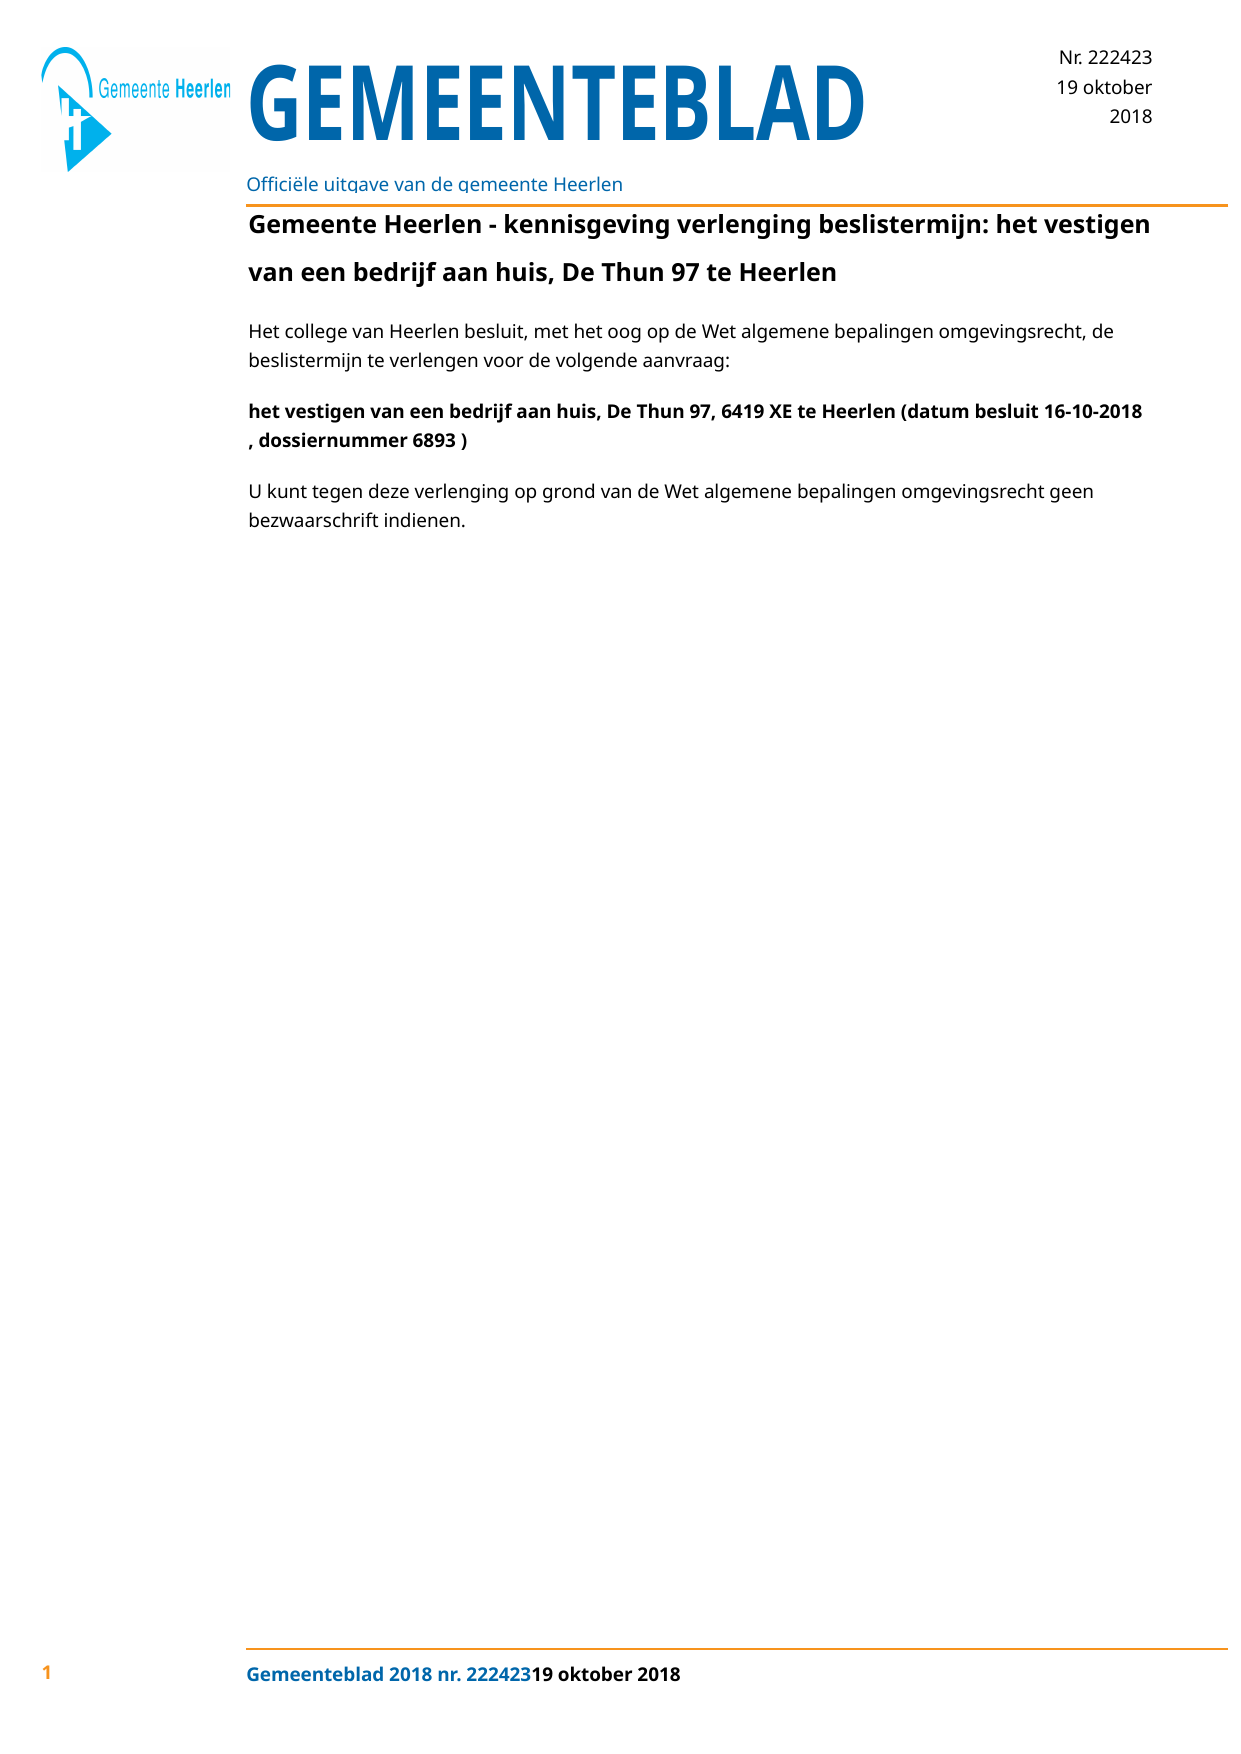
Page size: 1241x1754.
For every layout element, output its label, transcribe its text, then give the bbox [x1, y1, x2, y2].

text U kunt tegen deze verlenging op grond van de Wet algemene bepalingen omgevingsrecht geen bezwaarschrift indienen. [248, 478, 1152, 533]
picture [41, 47, 231, 172]
text het vestigen van een bedrijf aan huis, De Thun 97, 6419 XE te Heerlen (datum besluit 16-10-2018 , dossiernummer 6893 ) [248, 398, 1152, 453]
text Gemeente Heerlen - kennisgeving verlenging beslistermijn: het vestigen van een bedrijf aan huis, De Thun 97 te Heerlen [248, 207, 1152, 288]
picture [41, 47, 58, 70]
text Het college van Heerlen besluit, met het oog op de Wet algemene bepalingen omgevingsrecht, de beslistermijn te verlengen voor de volgende aanvraag: [248, 318, 1152, 373]
